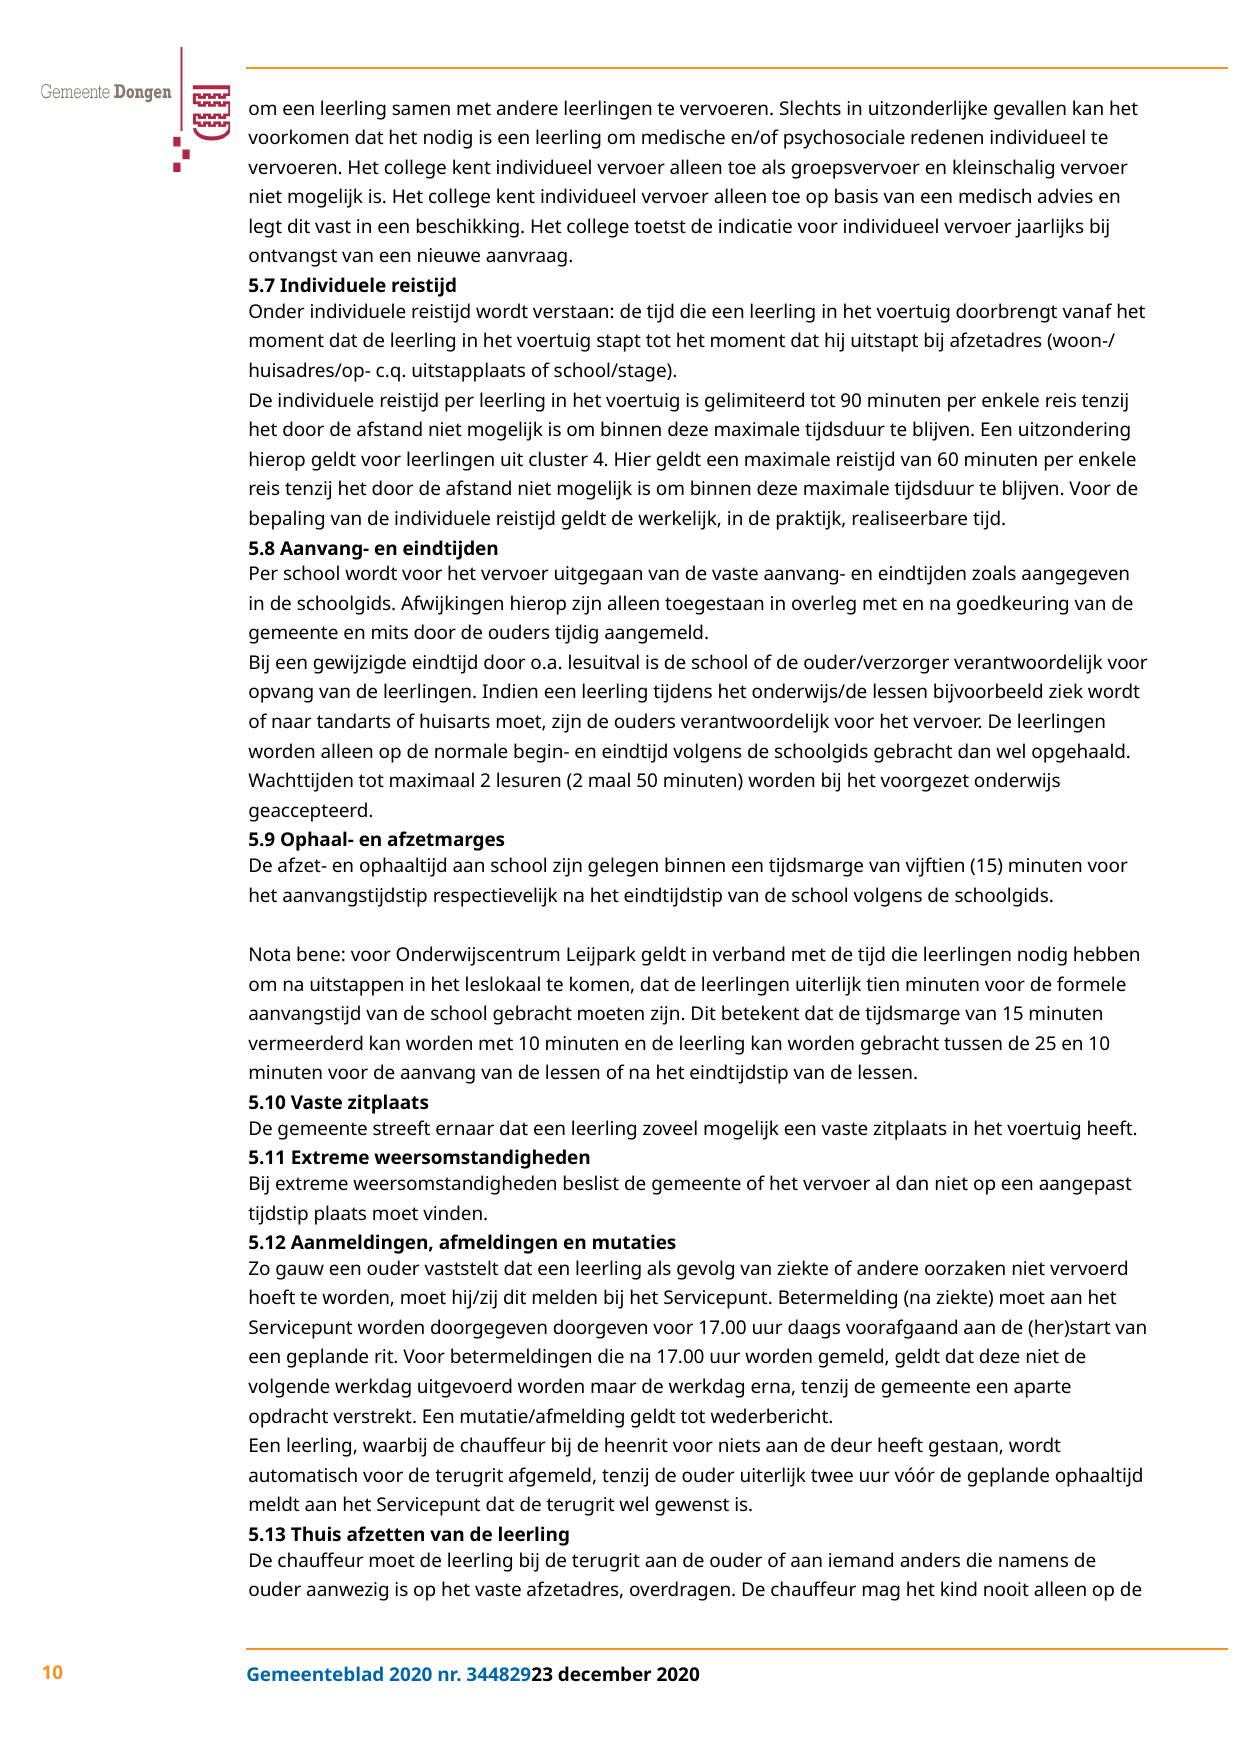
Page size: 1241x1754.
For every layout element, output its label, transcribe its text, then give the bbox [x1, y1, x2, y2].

text Per school wordt voor het vervoer uitgegaan van de vaste aanvang- en eindtijden zoals aangegeven in de schoolgids. Afwijkingen hierop zijn alleen toegestaan in overleg met en na goedkeuring van de gemeente en mits door de ouders tijdig aangemeld. [248, 560, 1152, 645]
text Bij extreme weersomstandigheden beslist de gemeente of het vervoer al dan niet op een aangepast tijdstip plaats moet vinden. [248, 1170, 1152, 1225]
picture [41, 47, 231, 172]
text De gemeente streeft ernaar dat een leerling zoveel mogelijk een vaste zitplaats in het voertuig heeft. [248, 1115, 1152, 1141]
text 5.12 Aanmeldingen, afmeldingen en mutaties [248, 1229, 1152, 1255]
text De afzet- en ophaaltijd aan school zijn gelegen binnen een tijdsmarge van vijftien (15) minuten voor het aanvangstijdstip respectievelijk na het eindtijdstip van de school volgens de schoolgids. [248, 852, 1152, 908]
text Nota bene: voor Onderwijscentrum Leijpark geldt in verband met de tijd die leerlingen nodig hebben om na uitstappen in het leslokaal te komen, dat de leerlingen uiterlijk tien minuten voor de formele aanvangstijd van de school gebracht moeten zijn. Dit betekent dat de tijdsmarge van 15 minuten vermeerderd kan worden met 10 minuten en de leerling kan worden gebracht tussen de 25 en 10 minuten voor de aanvang van de lessen of na het eindtijdstip van de lessen. [248, 941, 1152, 1085]
text Zo gauw een ouder vaststelt dat een leerling als gevolg van ziekte of andere oorzaken niet vervoerd hoeft te worden, moet hij/zij dit melden bij het Servicepunt. Betermelding (na ziekte) moet aan het Servicepunt worden doorgegeven doorgeven voor 17.00 uur daags voorafgaand aan de (her)start van een geplande rit. Voor betermeldingen die na 17.00 uur worden gemeld, geldt dat deze niet de volgende werkdag uitgevoerd worden maar de werkdag erna, tenzij de gemeente een aparte opdracht verstrekt. Een mutatie/afmelding geldt tot wederbericht. [248, 1255, 1152, 1429]
text 5.7 Individuele reistijd [248, 272, 1152, 298]
text Onder individuele reistijd wordt verstaan: de tijd die een leerling in het voertuig doorbrengt vanaf het moment dat de leerling in het voertuig stapt tot het moment dat hij uitstapt bij afzetadres (woon-/ huisadres/op- c.q. uitstapplaats of school/stage). [248, 298, 1152, 383]
text 5.11 Extreme weersomstandigheden [248, 1144, 1152, 1170]
text om een leerling samen met andere leerlingen te vervoeren. Slechts in uitzonderlijke gevallen kan het voorkomen dat het nodig is een leerling om medische en/of psychosociale redenen individueel te vervoeren. Het college kent individueel vervoer alleen toe als groepsvervoer en kleinschalig vervoer niet mogelijk is. Het college kent individueel vervoer alleen toe op basis van een medisch advies en legt dit vast in een beschikking. Het college toetst de indicatie voor individueel vervoer jaarlijks bij ontvangst van een nieuwe aanvraag. [248, 95, 1152, 268]
text 5.9 Ophaal- en afzetmarges [248, 827, 1152, 852]
text De chauffeur moet de leerling bij de terugrit aan de ouder of aan iemand anders die namens de ouder aanwezig is op het vaste afzetadres, overdragen. De chauffeur mag het kind nooit alleen op de [248, 1547, 1152, 1602]
text Bij een gewijzigde eindtijd door o.a. lesuitval is de school of de ouder/verzorger verantwoordelijk voor opvang van de leerlingen. Indien een leerling tijdens het onderwijs/de lessen bijvoorbeeld ziek wordt of naar tandarts of huisarts moet, zijn de ouders verantwoordelijk voor het vervoer. De leerlingen worden alleen op de normale begin- en eindtijd volgens de schoolgids gebracht dan wel opgehaald. [248, 649, 1152, 764]
text 5.8 Aanvang- en eindtijden [248, 535, 1152, 560]
text Een leerling, waarbij de chauffeur bij de heenrit voor niets aan de deur heeft gestaan, wordt automatisch voor de terugrit afgemeld, tenzij de ouder uiterlijk twee uur vóór de geplande ophaaltijd meldt aan het Servicepunt dat de terugrit wel gewenst is. [248, 1432, 1152, 1517]
text De individuele reistijd per leerling in het voertuig is gelimiteerd tot 90 minuten per enkele reis tenzij het door de afstand niet mogelijk is om binnen deze maximale tijdsduur te blijven. Een uitzondering hierop geldt voor leerlingen uit cluster 4. Hier geldt een maximale reistijd van 60 minuten per enkele reis tenzij het door de afstand niet mogelijk is om binnen deze maximale tijdsduur te blijven. Voor de bepaling van de individuele reistijd geldt de werkelijk, in de praktijk, realiseerbare tijd. [248, 387, 1152, 531]
text 5.10 Vaste zitplaats [248, 1089, 1152, 1115]
text Wachttijden tot maximaal 2 lesuren (2 maal 50 minuten) worden bij het voorgezet onderwijs geaccepteerd. [248, 767, 1152, 823]
text 5.13 Thuis afzetten van de leerling [248, 1521, 1152, 1547]
